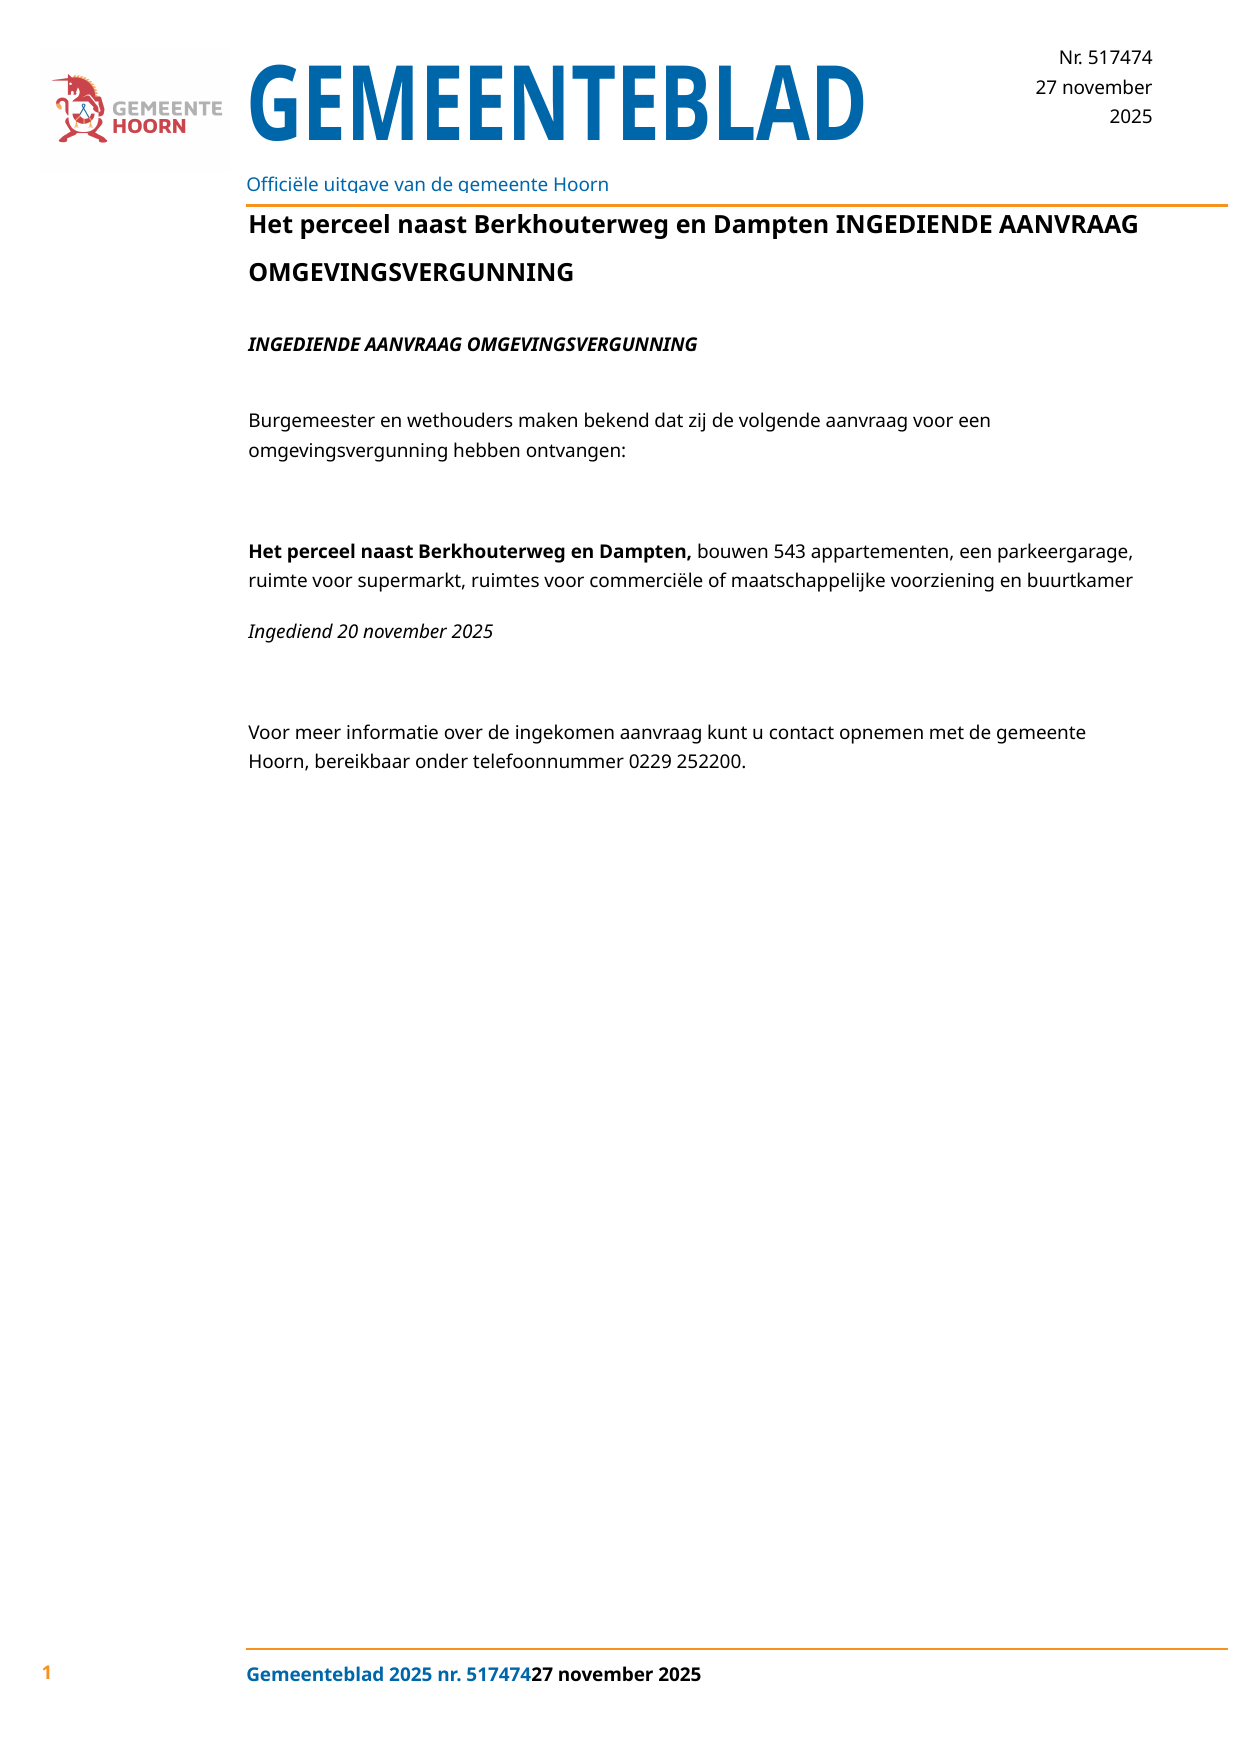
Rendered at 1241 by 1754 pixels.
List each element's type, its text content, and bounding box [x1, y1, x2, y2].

text Ingediend 20 november 2025 [248, 618, 1152, 644]
text Voor meer informatie over de ingekomen aanvraag kunt u contact opnemen met de gemeente Hoorn, bereikbaar onder telefoonnummer 0229 252200. [248, 719, 1152, 774]
text Burgemeester en wethouders maken bekend dat zij de volgende aanvraag voor een omgevingsvergunning hebben ontvangen: [248, 408, 1152, 463]
text INGEDIENDE AANVRAAG OMGEVINGSVERGUNNING [248, 331, 1152, 357]
text Het perceel naast Berkhouterweg en Dampten, bouwen 543 appartementen, een parkeergarage, ruimte voor supermarkt, ruimtes voor commerciële of maatschappelijke voorziening en buurtkamer [248, 538, 1152, 593]
picture [41, 47, 231, 172]
text Het perceel naast Berkhouterweg en Dampten INGEDIENDE AANVRAAG OMGEVINGSVERGUNNING [248, 207, 1152, 288]
